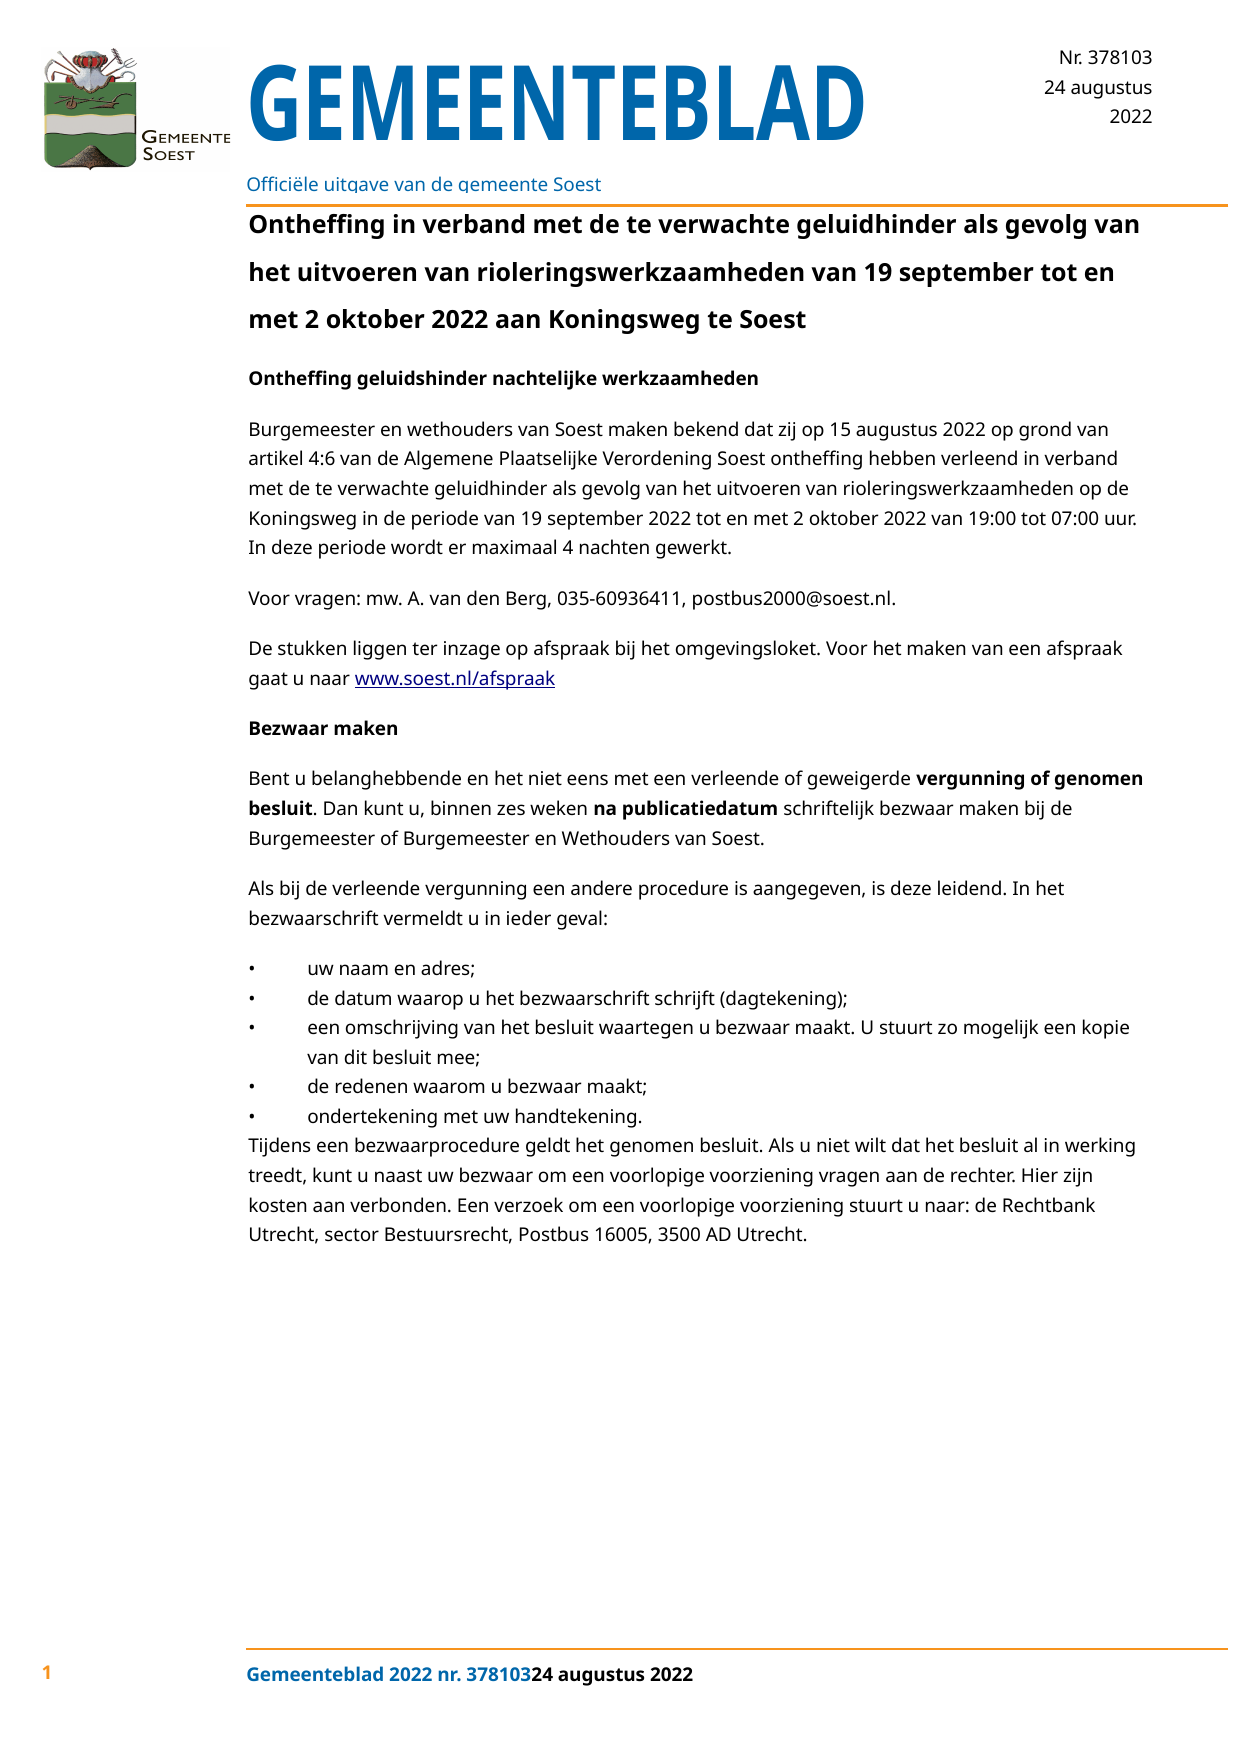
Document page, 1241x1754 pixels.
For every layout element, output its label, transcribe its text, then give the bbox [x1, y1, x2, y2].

list een omschrijving van het besluit waartegen u bezwaar maakt. U stuurt zo mogelijk een kopie van dit besluit mee; [248, 1014, 1152, 1069]
text Voor vragen: mw. A. van den Berg, 035-60936411, postbus2000@soest.nl. [248, 585, 1152, 610]
list de datum waarop u het bezwaarschrift schrijft (dagtekening); [248, 985, 1152, 1010]
picture [41, 47, 231, 172]
text Bezwaar maken [248, 715, 1152, 741]
text Ontheffing in verband met de te verwachte geluidhinder als gevolg van het uitvoeren van rioleringswerkzaamheden van 19 september tot en met 2 oktober 2022 aan Koningsweg te Soest [248, 207, 1152, 336]
list ondertekening met uw handtekening. [248, 1103, 1152, 1129]
text Bent u belanghebbende en het niet eens met een verleende of geweigerde vergunning of genomen besluit. Dan kunt u, binnen zes weken na publicatiedatum schriftelijk bezwaar maken bij de Burgemeester of Burgemeester en Wethouders van Soest. [248, 766, 1152, 850]
list de redenen waarom u bezwaar maakt; [248, 1073, 1152, 1099]
text Tijdens een bezwaarprocedure geldt het genomen besluit. Als u niet wilt dat het besluit al in werking treedt, kunt u naast uw bezwaar om een voorlopige voorziening vragen aan de rechter. Hier zijn kosten aan verbonden. Een verzoek om een voorlopige voorziening stuurt u naar: de Rechtbank Utrecht, sector Bestuursrecht, Postbus 16005, 3500 AD Utrecht. [248, 1133, 1152, 1247]
text Als bij de verleende vergunning een andere procedure is aangegeven, is deze leidend. In het bezwaarschrift vermeldt u in ieder geval: [248, 875, 1152, 930]
text Burgemeester en wethouders van Soest maken bekend dat zij op 15 augustus 2022 op grond van artikel 4:6 van de Algemene Plaatselijke Verordening Soest ontheffing hebben verleend in verband met de te verwachte geluidhinder als gevolg van het uitvoeren van rioleringswerkzaamheden op de Koningsweg in de periode van 19 september 2022 tot en met 2 oktober 2022 van 19:00 tot 07:00 uur. In deze periode wordt er maximaal 4 nachten gewerkt. [248, 416, 1152, 560]
list uw naam en adres; [248, 955, 1152, 981]
text De stukken liggen ter inzage op afspraak bij het omgevingsloket. Voor het maken van een afspraak gaat u naar www.soest.nl/afspraak [248, 635, 1152, 690]
text Ontheffing geluidshinder nachtelijke werkzaamheden [248, 366, 1152, 391]
